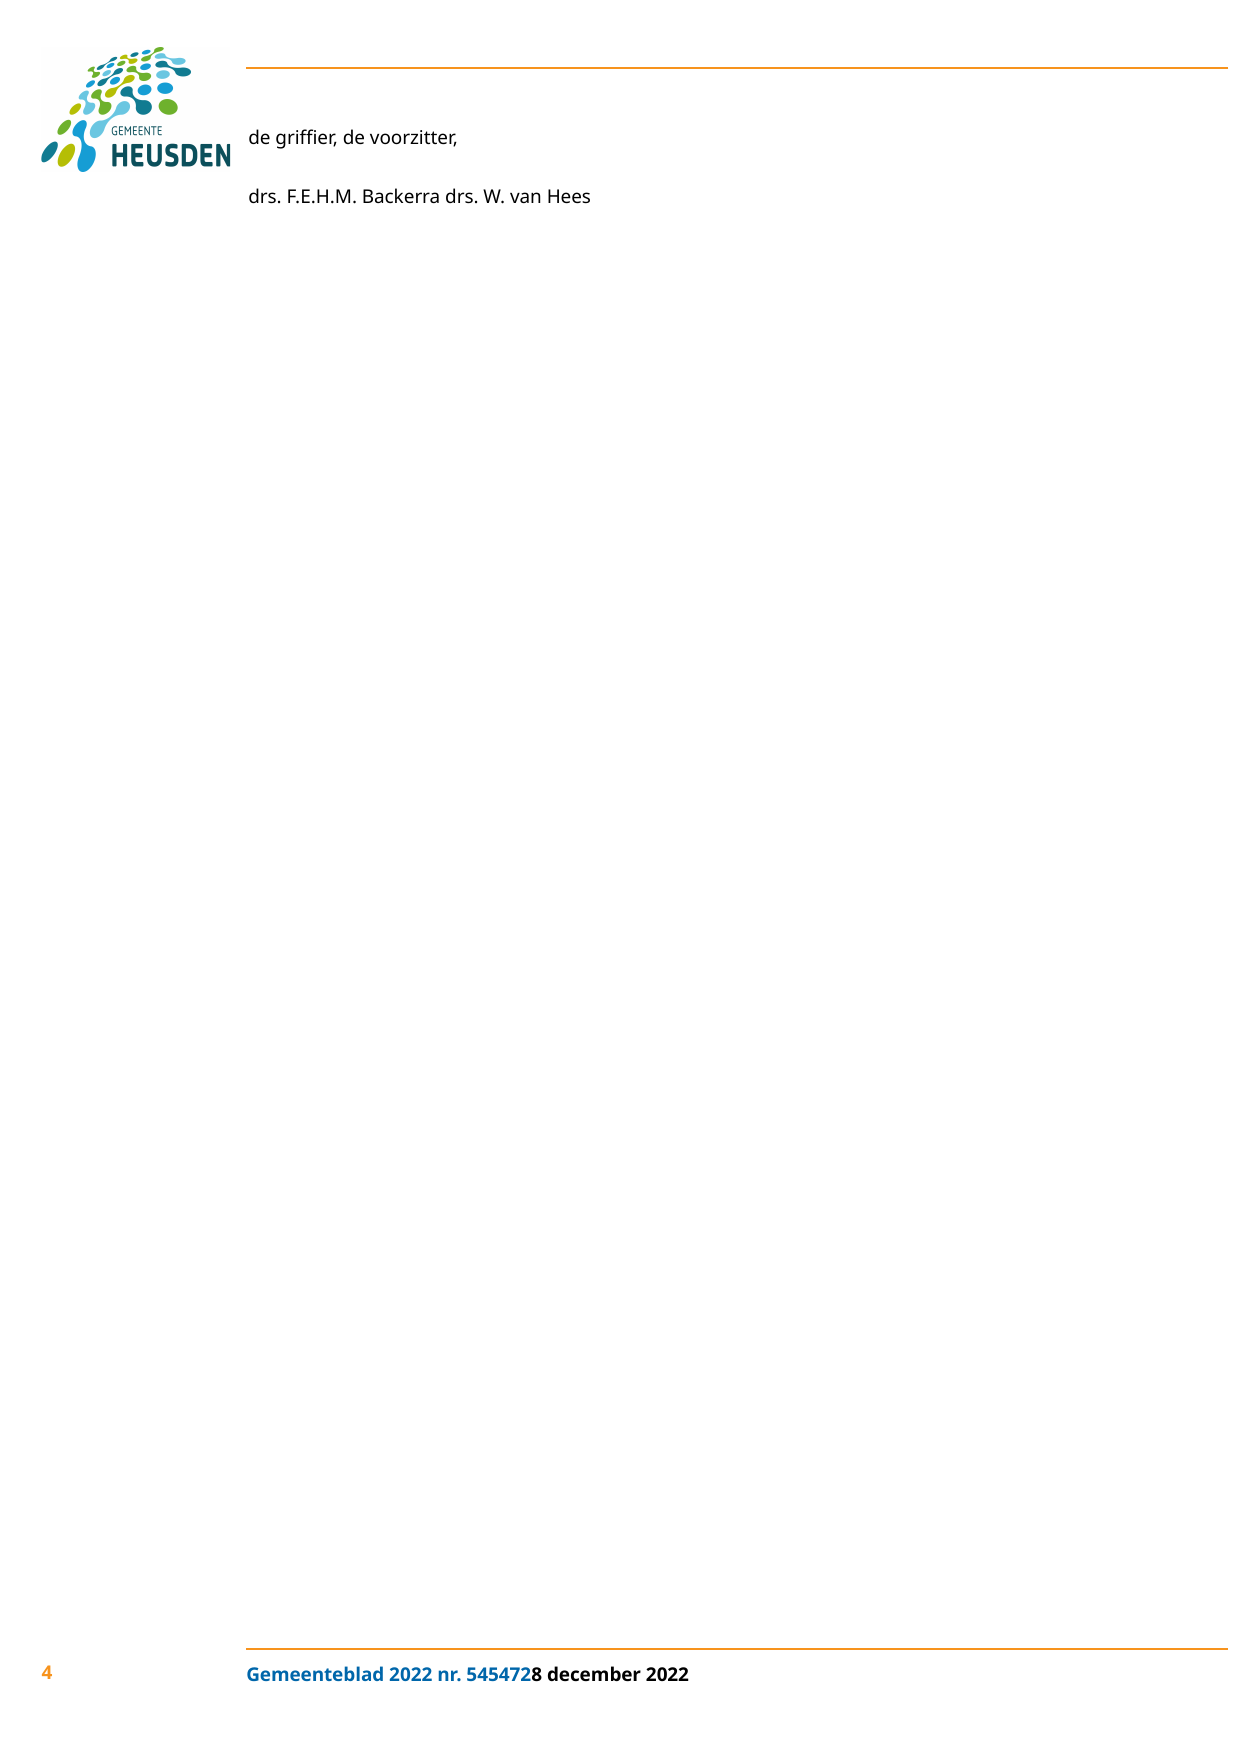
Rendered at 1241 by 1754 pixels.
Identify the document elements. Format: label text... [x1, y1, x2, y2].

text de griffier, de voorzitter, [248, 124, 1152, 150]
picture [41, 47, 231, 172]
text drs. F.E.H.M. Backerra drs. W. van Hees [248, 183, 1152, 209]
